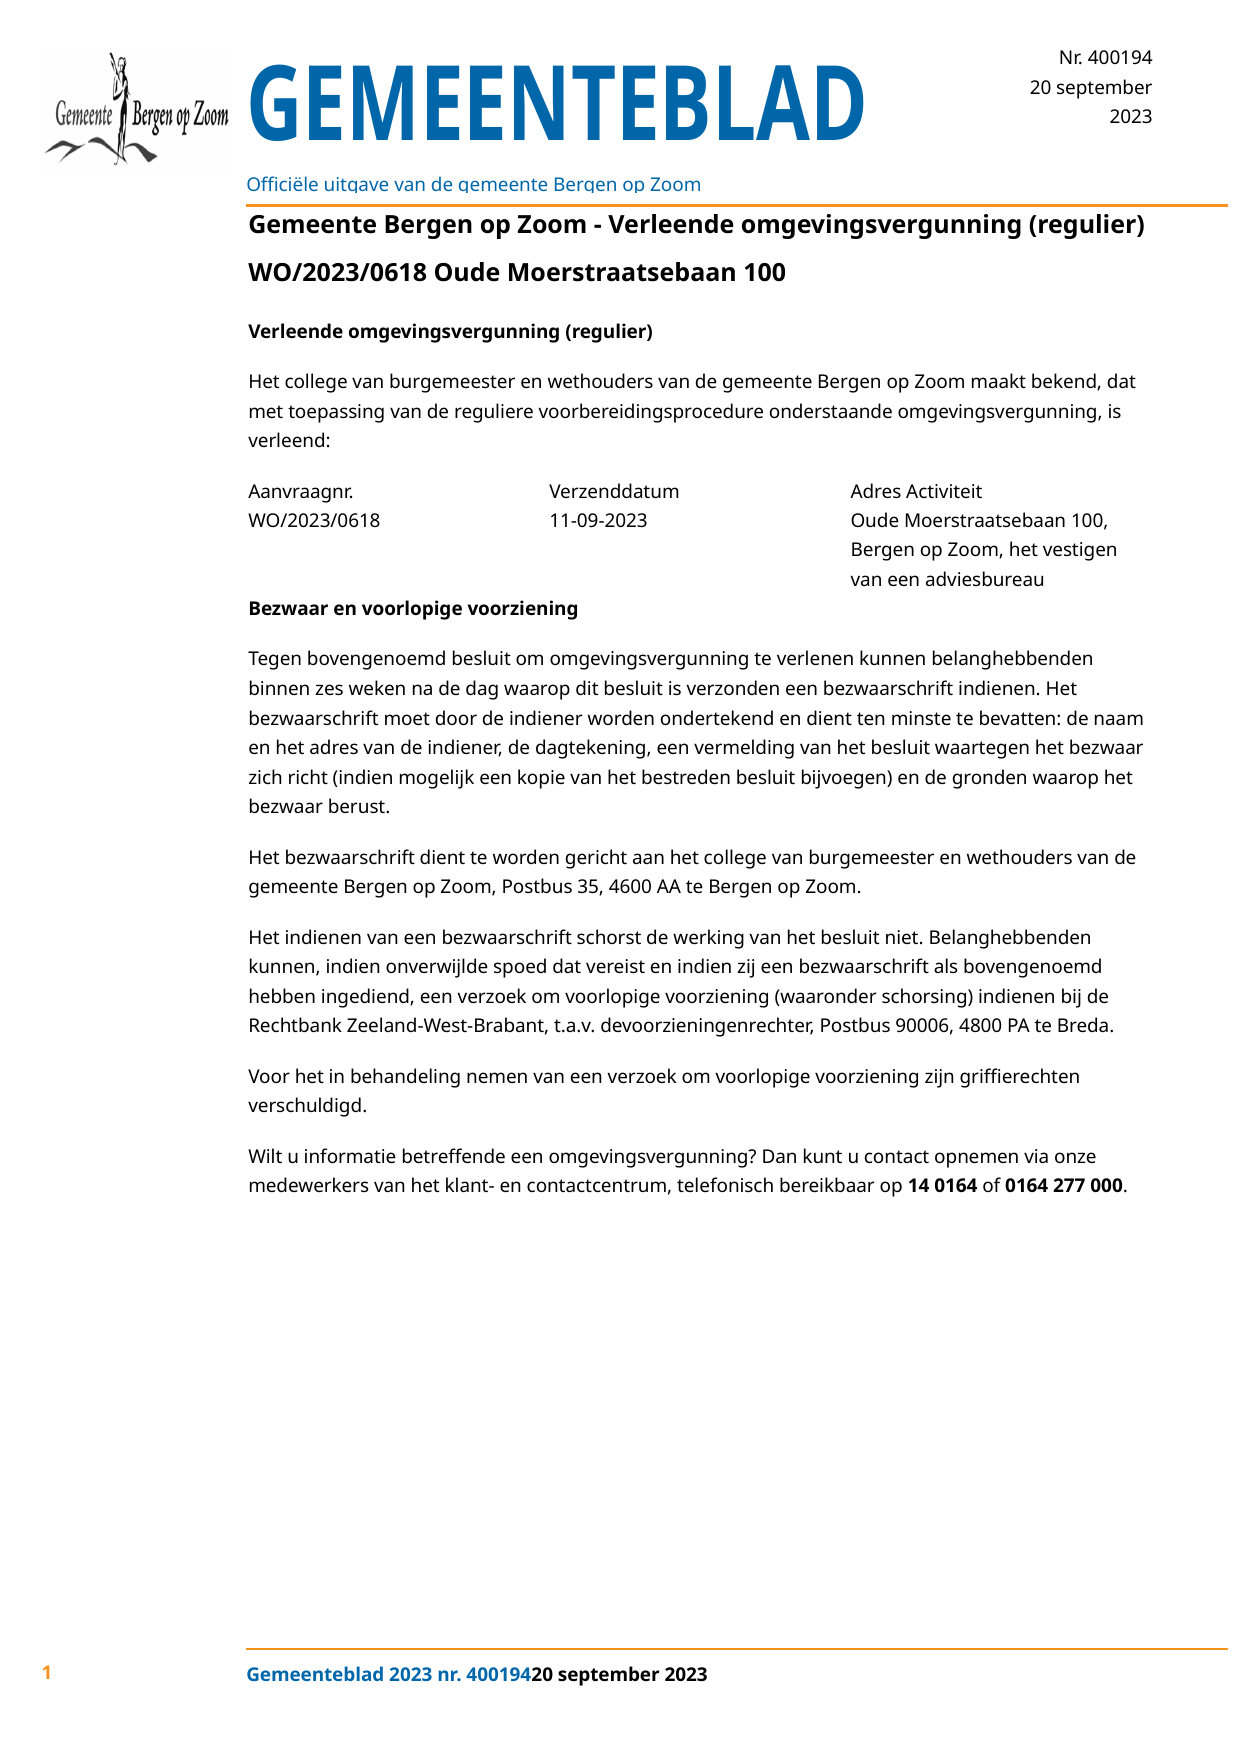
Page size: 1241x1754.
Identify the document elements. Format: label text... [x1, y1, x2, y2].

table_header 11-09-2023 [549, 507, 850, 592]
table_header Oude Moerstraatsebaan 100, Bergen op Zoom, het vestigen van een adviesbureau [850, 507, 1152, 592]
text Voor het in behandeling nemen van een verzoek om voorlopige voorziening zijn griffierechten verschuldigd. [248, 1063, 1152, 1118]
table_header Aanvraagnr. [248, 478, 549, 504]
text Gemeente Bergen op Zoom - Verleende omgevingsvergunning (regulier) WO/2023/0618 Oude Moerstraatsebaan 100 [248, 207, 1152, 288]
table_header WO/2023/0618 [248, 507, 549, 592]
text Het indienen van een bezwaarschrift schorst de werking van het besluit niet. Belanghebbenden kunnen, indien onverwijlde spoed dat vereist en indien zij een bezwaarschrift als bovengenoemd hebben ingediend, een verzoek om voorlopige voorziening (waaronder schorsing) indienen bij de Rechtbank Zeeland-West-Brabant, t.a.v. devoorzieningenrechter, Postbus 90006, 4800 PA te Breda. [248, 924, 1152, 1038]
text Het college van burgemeester en wethouders van de gemeente Bergen op Zoom maakt bekend, dat met toepassing van de reguliere voorbereidingsprocedure onderstaande omgevingsvergunning, is verleend: [248, 368, 1152, 453]
picture [41, 47, 231, 172]
text Bezwaar en voorlopige voorziening [248, 595, 1152, 621]
text Wilt u informatie betreffende een omgevingsvergunning? Dan kunt u contact opnemen via onze medewerkers van het klant- en contactcentrum, telefonisch bereikbaar op 14 0164 of 0164 277 000. [248, 1143, 1152, 1198]
text Tegen bovengenoemd besluit om omgevingsvergunning te verlenen kunnen belanghebbenden binnen zes weken na de dag waarop dit besluit is verzonden een bezwaarschrift indienen. Het bezwaarschrift moet door de indiener worden ondertekend en dient ten minste te bevatten: de naam en het adres van de indiener, de dagtekening, een vermelding van het besluit waartegen het bezwaar zich richt (indien mogelijk een kopie van het bestreden besluit bijvoegen) en de gronden waarop het bezwaar berust. [248, 646, 1152, 819]
table_header Adres Activiteit [850, 478, 1152, 504]
text Verleende omgevingsvergunning (regulier) [248, 318, 1152, 344]
table_header Verzenddatum [549, 478, 850, 504]
text Het bezwaarschrift dient te worden gericht aan het college van burgemeester en wethouders van de gemeente Bergen op Zoom, Postbus 35, 4600 AA te Bergen op Zoom. [248, 844, 1152, 899]
